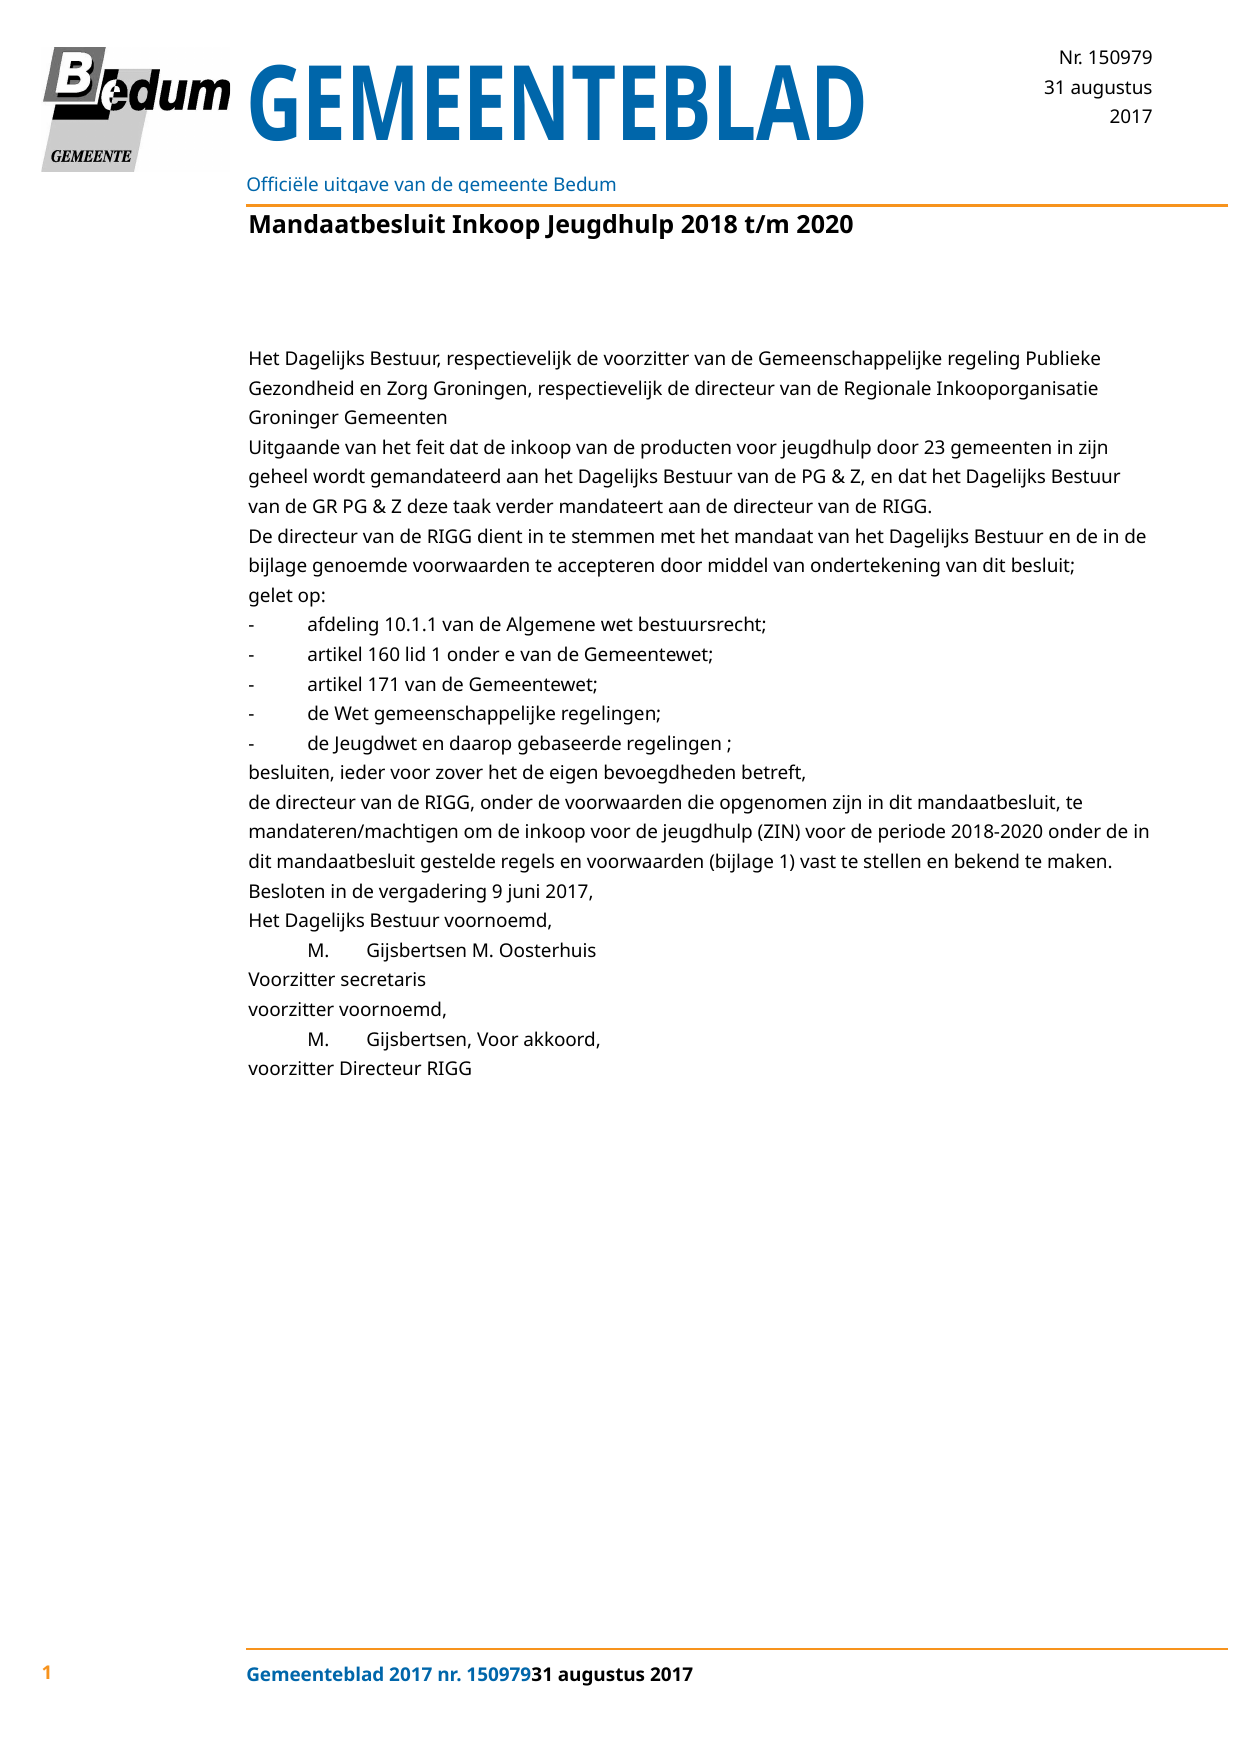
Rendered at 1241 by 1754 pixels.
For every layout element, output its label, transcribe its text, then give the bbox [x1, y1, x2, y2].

list de Jeugdwet en daarop gebaseerde regelingen ; [248, 730, 1152, 756]
text voorzitter voornoemd, [248, 996, 1152, 1022]
text Uitgaande van het feit dat de inkoop van de producten voor jeugdhulp door 23 gemeenten in zijn geheel wordt gemandateerd aan het Dagelijks Bestuur van de PG & Z, en dat het Dagelijks Bestuur van de GR PG & Z deze taak verder mandateert aan de directeur van de RIGG. [248, 434, 1152, 519]
list artikel 171 van de Gemeentewet; [248, 671, 1152, 696]
list afdeling 10.1.1 van de Algemene wet bestuursrecht; [248, 612, 1152, 637]
list Gijsbertsen, Voor akkoord, [307, 1026, 1152, 1051]
text voorzitter Directeur RIGG [248, 1055, 1152, 1081]
text gelet op: [248, 582, 1152, 608]
list artikel 160 lid 1 onder e van de Gemeentewet; [248, 641, 1152, 667]
text Voorzitter secretaris [248, 967, 1152, 992]
text Het Dagelijks Bestuur, respectievelijk de voorzitter van de Gemeenschappelijke regeling Publieke Gezondheid en Zorg Groningen, respectievelijk de directeur van de Regionale Inkooporganisatie Groninger Gemeenten [248, 345, 1152, 430]
text Mandaatbesluit Inkoop Jeugdhulp 2018 t/m 2020 [248, 207, 1152, 241]
text besluiten, ieder voor zover het de eigen bevoegdheden betreft, [248, 759, 1152, 785]
text Het Dagelijks Bestuur voornoemd, [248, 907, 1152, 933]
text de directeur van de RIGG, onder de voorwaarden die opgenomen zijn in dit mandaatbesluit, te mandateren/machtigen om de inkoop voor de jeugdhulp (ZIN) voor de periode 2018-2020 onder de in dit mandaatbesluit gestelde regels en voorwaarden (bijlage 1) vast te stellen en bekend te maken. [248, 789, 1152, 874]
picture [41, 47, 231, 172]
list Gijsbertsen M. Oosterhuis [307, 937, 1152, 963]
list de Wet gemeenschappelijke regelingen; [248, 700, 1152, 726]
text De directeur van de RIGG dient in te stemmen met het mandaat van het Dagelijks Bestuur en de in de bijlage genoemde voorwaarden te accepteren door middel van ondertekening van dit besluit; [248, 523, 1152, 578]
text Besloten in de vergadering 9 juni 2017, [248, 878, 1152, 903]
